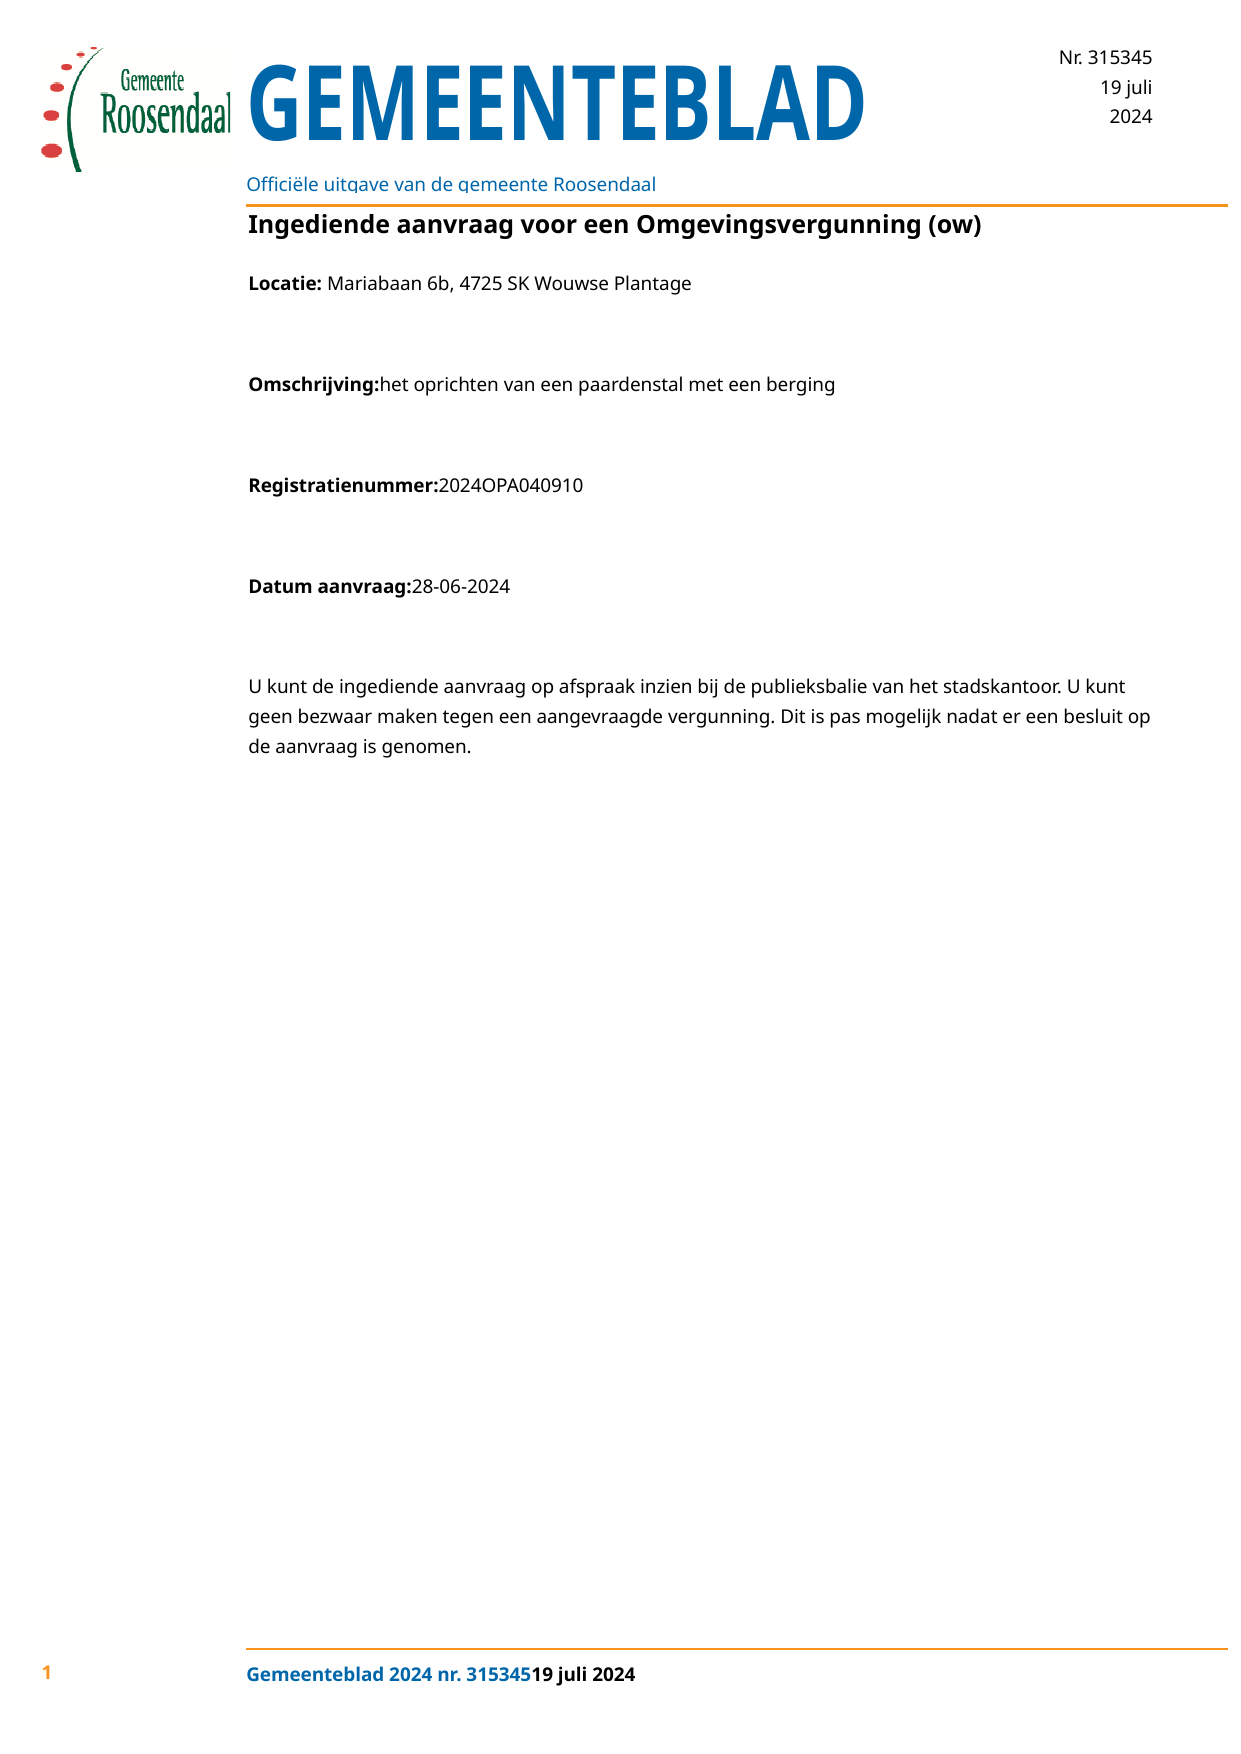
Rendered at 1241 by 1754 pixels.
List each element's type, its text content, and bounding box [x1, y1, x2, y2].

text U kunt de ingediende aanvraag op afspraak inzien bij de publieksbalie van het stadskantoor. U kunt geen bezwaar maken tegen een aangevraagde vergunning. Dit is pas mogelijk nadat er een besluit op de aanvraag is genomen. [248, 674, 1152, 758]
picture [41, 47, 231, 172]
text Omschrijving:het oprichten van een paardenstal met een berging [248, 371, 1152, 397]
text Datum aanvraag:28-06-2024 [248, 573, 1152, 598]
text Registratienummer:2024OPA040910 [248, 472, 1152, 498]
text Ingediende aanvraag voor een Omgevingsvergunning (ow) [248, 207, 1152, 241]
text Locatie: Mariabaan 6b, 4725 SK Wouwse Plantage [248, 270, 1152, 296]
